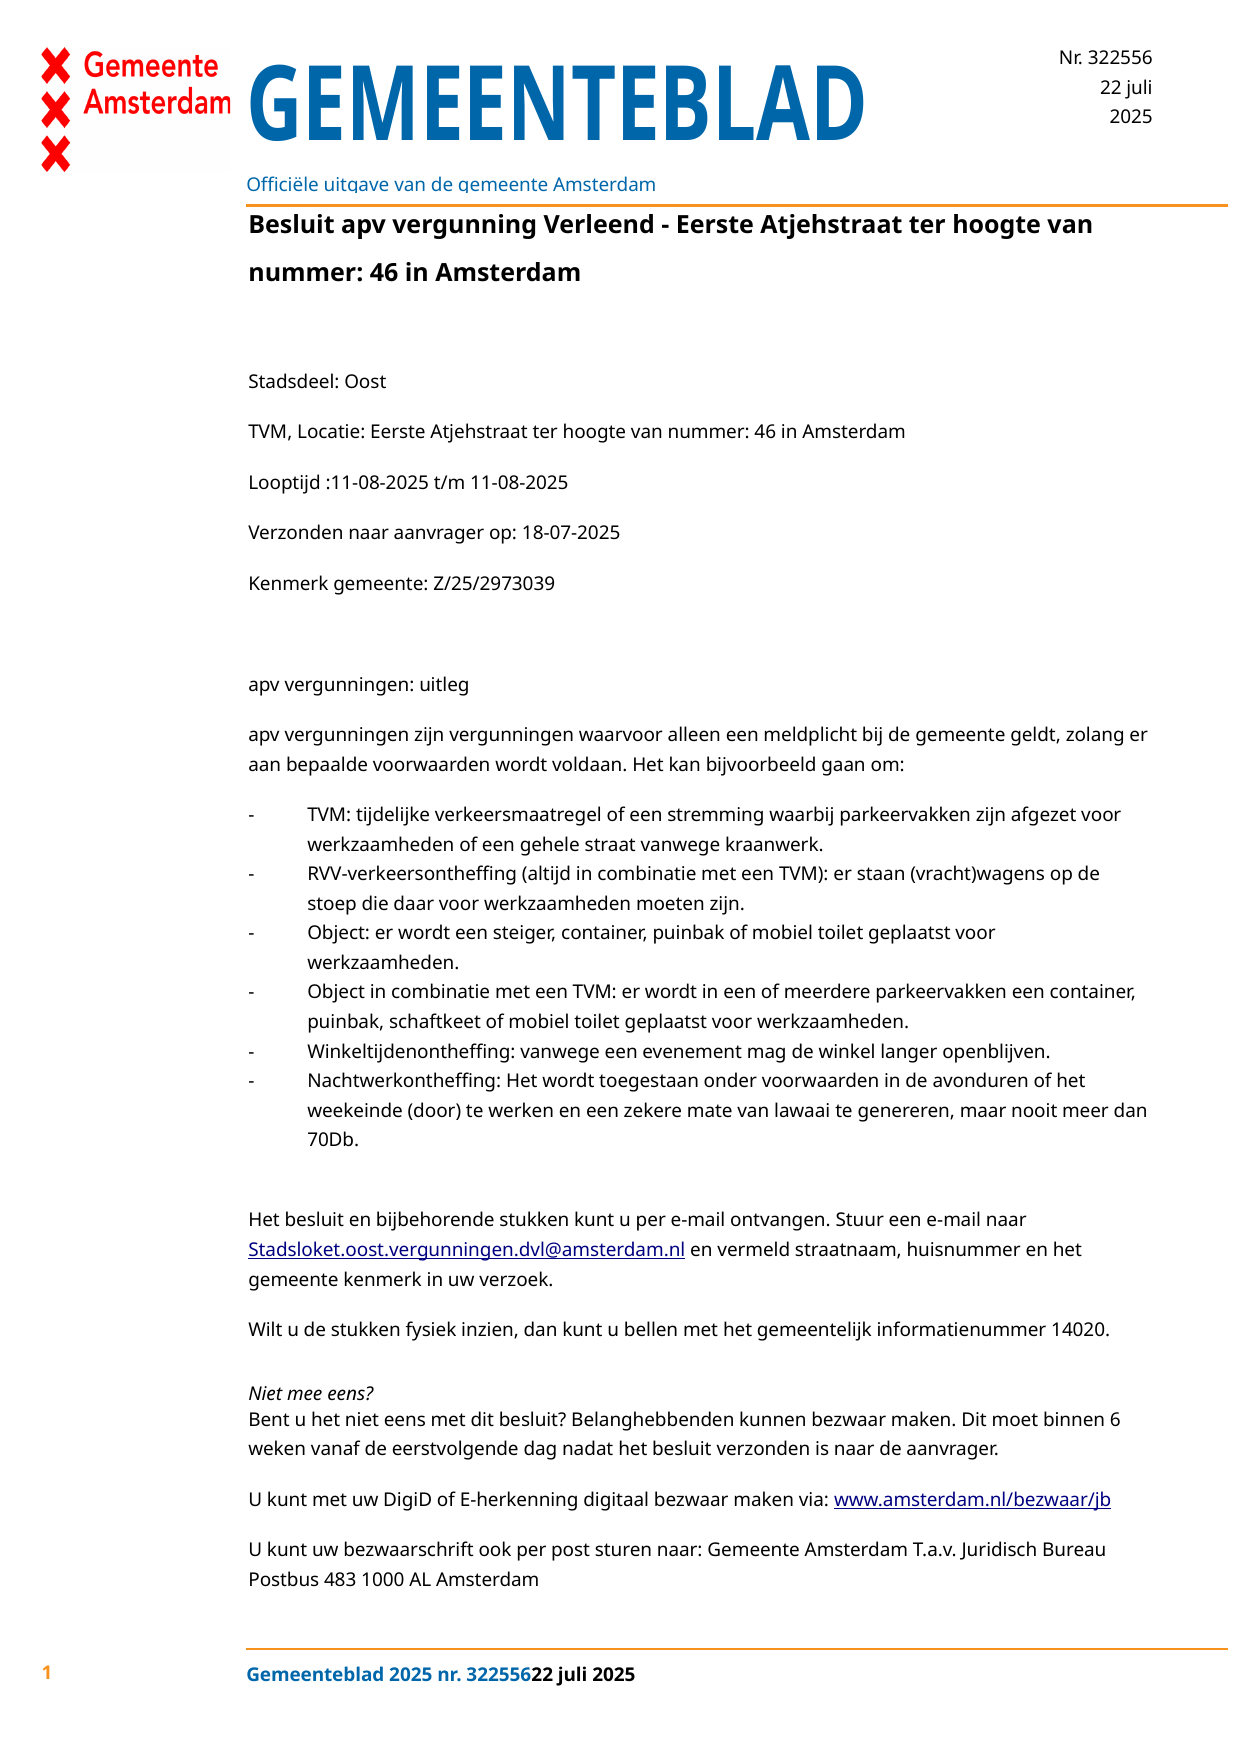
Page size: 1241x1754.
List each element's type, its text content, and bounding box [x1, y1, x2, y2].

text Wilt u de stukken fysiek inzien, dan kunt u bellen met het gemeentelijk informatienummer 14020. [248, 1316, 1152, 1342]
text Besluit apv vergunning Verleend - Eerste Atjehstraat ter hoogte van nummer: 46 in Amsterdam [248, 207, 1152, 288]
text Looptijd :11-08-2025 t/m 11-08-2025 [248, 469, 1152, 495]
text apv vergunningen zijn vergunningen waarvoor alleen een meldplicht bij de gemeente geldt, zolang er aan bepaalde voorwaarden wordt voldaan. Het kan bijvoorbeeld gaan om: [248, 721, 1152, 777]
list Winkeltijdenontheffing: vanwege een evenement mag de winkel langer openblijven. [248, 1038, 1152, 1064]
text Niet mee eens? [248, 1380, 1152, 1406]
text apv vergunningen: uitleg [248, 671, 1152, 697]
text Het besluit en bijbehorende stukken kunt u per e-mail ontvangen. Stuur een e-mail naar Stadsloket.oost.vergunningen.dvl@amsterdam.nl en vermeld straatnaam, huisnummer en het gemeente kenmerk in uw verzoek. [248, 1207, 1152, 1292]
text Stadsdeel: Oost [248, 368, 1152, 394]
picture [41, 47, 231, 172]
list Object in combinatie met een TVM: er wordt in een of meerdere parkeervakken een container, puinbak, schaftkeet of mobiel toilet geplaatst voor werkzaamheden. [248, 979, 1152, 1034]
text Bent u het niet eens met dit besluit? Belanghebbenden kunnen bezwaar maken. Dit moet binnen 6 weken vanaf de eerstvolgende dag nadat het besluit verzonden is naar de aanvrager. [248, 1406, 1152, 1461]
list Nachtwerkontheffing: Het wordt toegestaan onder voorwaarden in de avonduren of het weekeinde (door) te werken en een zekere mate van lawaai te genereren, maar nooit meer dan 70Db. [248, 1067, 1152, 1152]
text U kunt uw bezwaarschrift ook per post sturen naar: Gemeente Amsterdam T.a.v. Juridisch Bureau Postbus 483 1000 AL Amsterdam [248, 1536, 1152, 1592]
list TVM: tijdelijke verkeersmaatregel of een stremming waarbij parkeervakken zijn afgezet voor werkzaamheden of een gehele straat vanwege kraanwerk. [248, 801, 1152, 857]
text U kunt met uw DigiD of E-herkenning digitaal bezwaar maken via: www.amsterdam.nl/bezwaar/jb [248, 1486, 1152, 1512]
text Verzonden naar aanvrager op: 18-07-2025 [248, 519, 1152, 545]
text TVM, Locatie: Eerste Atjehstraat ter hoogte van nummer: 46 in Amsterdam [248, 419, 1152, 444]
list Object: er wordt een steiger, container, puinbak of mobiel toilet geplaatst voor werkzaamheden. [248, 919, 1152, 975]
text Kenmerk gemeente: Z/25/2973039 [248, 570, 1152, 596]
list RVV-verkeersontheffing (altijd in combinatie met een TVM): er staan (vracht)wagens op de stoep die daar voor werkzaamheden moeten zijn. [248, 860, 1152, 916]
